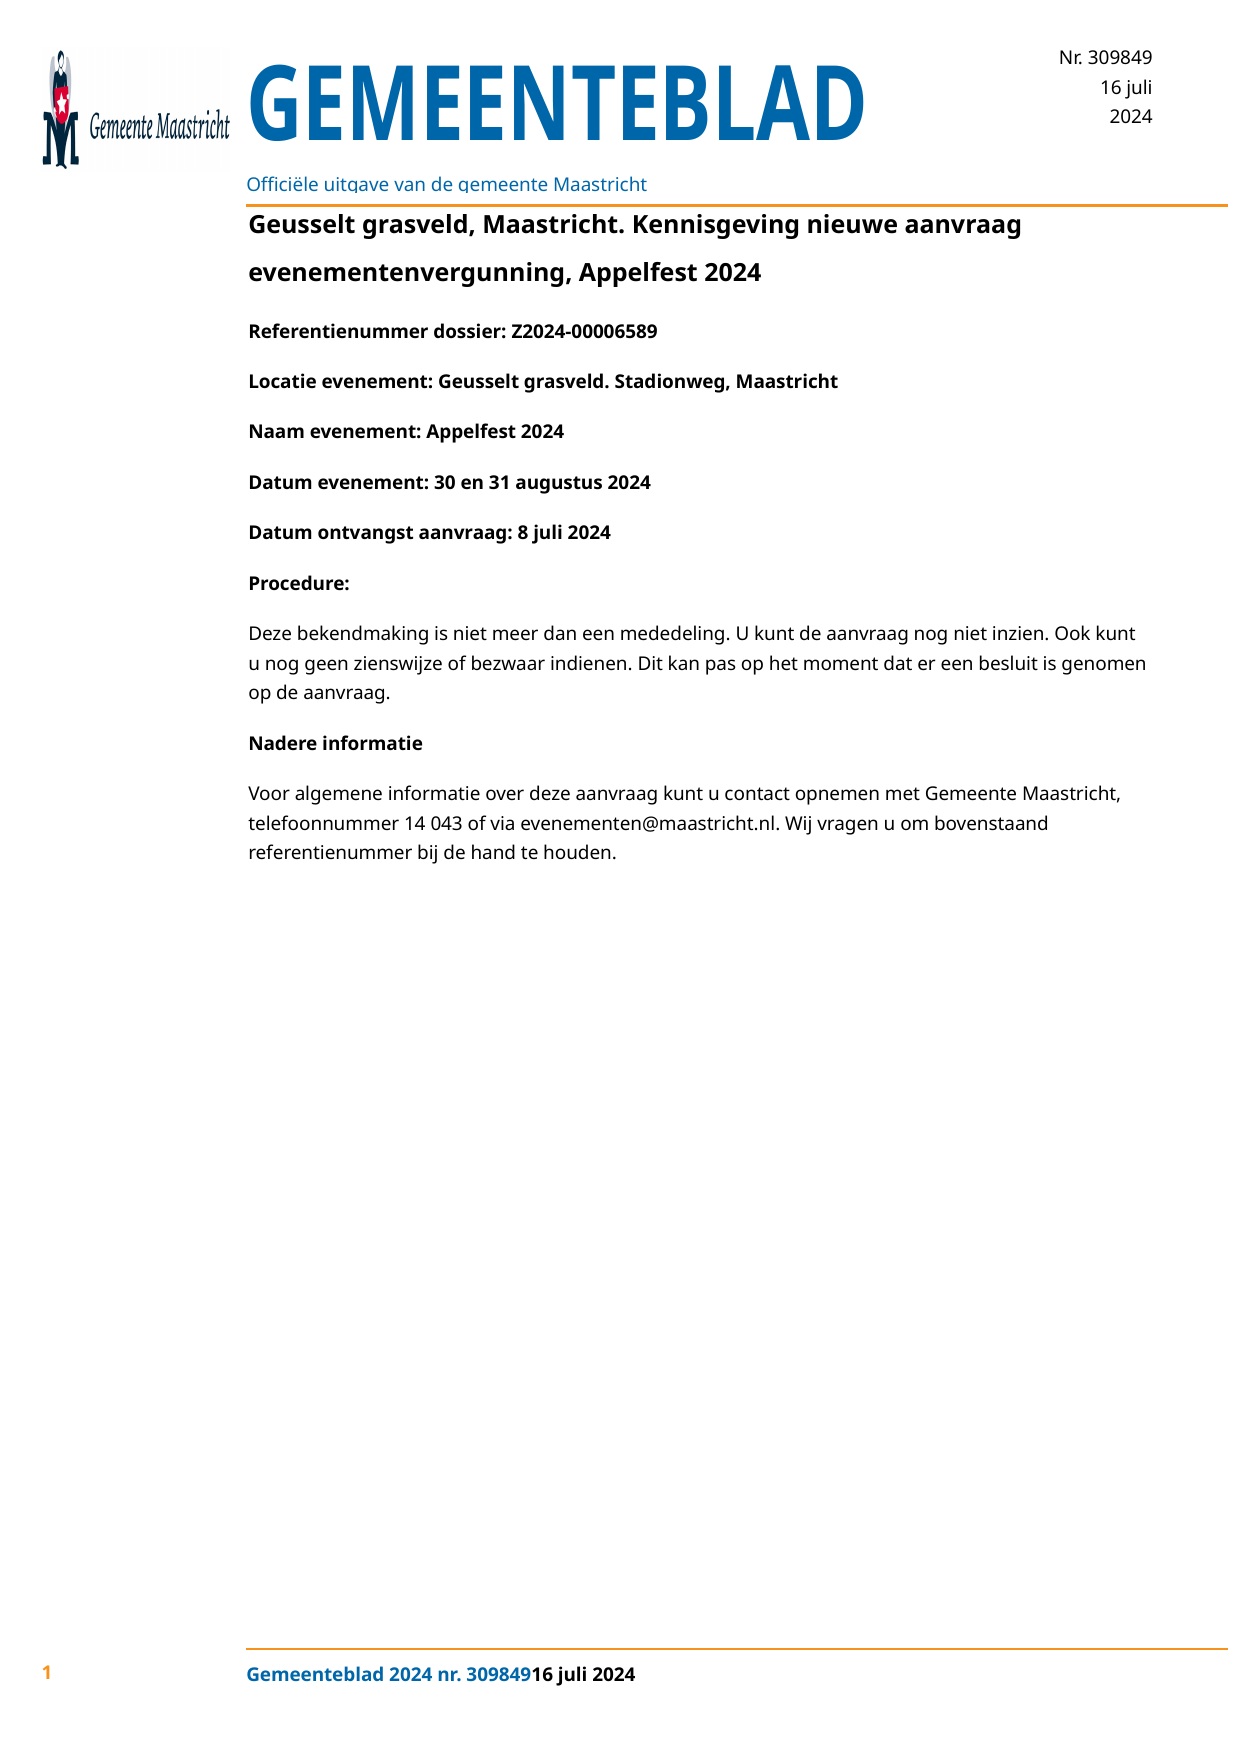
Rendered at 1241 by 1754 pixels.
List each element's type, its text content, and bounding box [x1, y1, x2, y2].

text Deze bekendmaking is niet meer dan een mededeling. U kunt de aanvraag nog niet inzien. Ook kunt u nog geen zienswijze of bezwaar indienen. Dit kan pas op het moment dat er een besluit is genomen op de aanvraag. [248, 620, 1152, 705]
text Nadere informatie [248, 730, 1152, 756]
text Procedure: [248, 570, 1152, 596]
text Datum ontvangst aanvraag: 8 juli 2024 [248, 519, 1152, 545]
text Voor algemene informatie over deze aanvraag kunt u contact opnemen met Gemeente Maastricht, telefoonnummer 14 043 of via evenementen@maastricht.nl. Wij vragen u om bovenstaand referentienummer bij de hand te houden. [248, 780, 1152, 865]
text Datum evenement: 30 en 31 augustus 2024 [248, 469, 1152, 495]
text Naam evenement: Appelfest 2024 [248, 419, 1152, 444]
text Referentienummer dossier: Z2024-00006589 [248, 318, 1152, 344]
picture [41, 47, 231, 172]
text Geusselt grasveld, Maastricht. Kennisgeving nieuwe aanvraag evenementenvergunning, Appelfest 2024 [248, 207, 1152, 288]
text Locatie evenement: Geusselt grasveld. Stadionweg, Maastricht [248, 368, 1152, 394]
